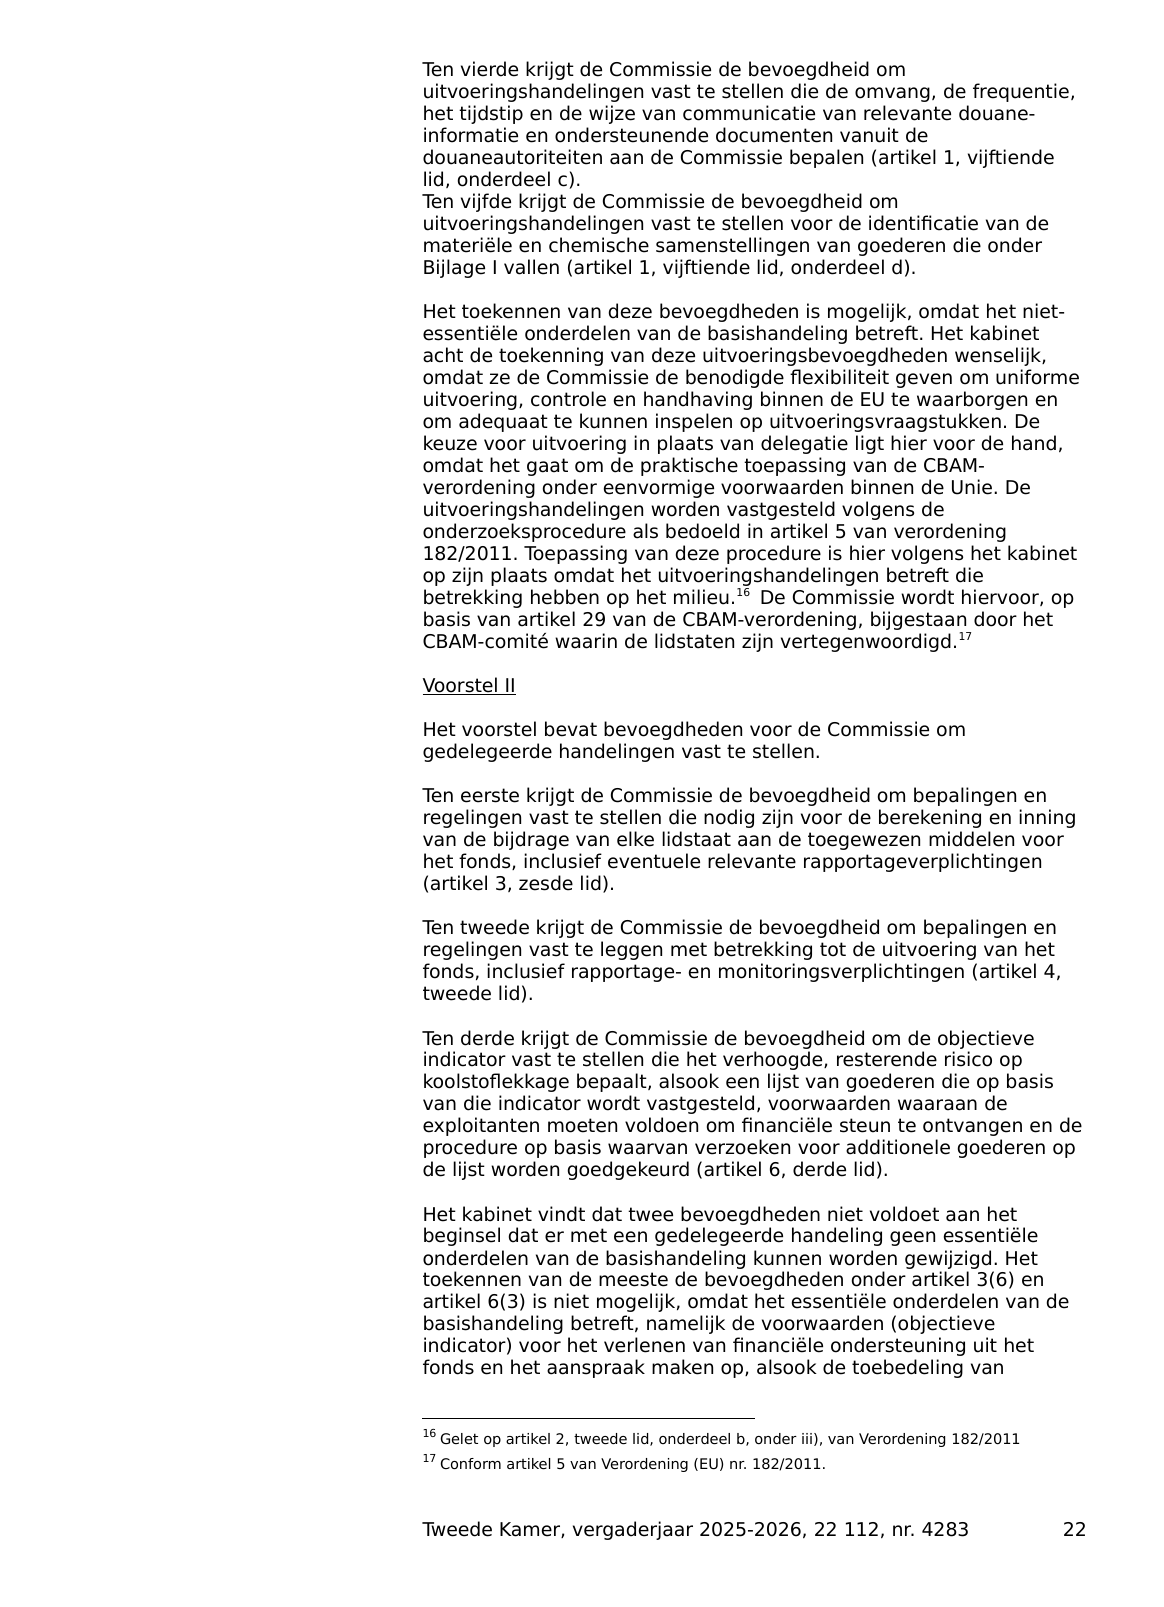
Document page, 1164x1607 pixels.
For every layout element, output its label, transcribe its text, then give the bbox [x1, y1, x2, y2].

text Het kabinet vindt dat twee bevoegdheden niet voldoet aan het beginsel dat er met een gedelegeerde handeling geen essentiële onderdelen van de basishandeling kunnen worden gewijzigd. Het toekennen van de meeste de bevoegdheden onder artikel 3(6) en artikel 6(3) is niet mogelijk, omdat het essentiële onderdelen van de basishandeling betreft, namelijk de voorwaarden (objectieve indicator) voor het verlenen van financiële ondersteuning uit het fonds en het aanspraak maken op, alsook de toebedeling van [422, 1203, 1087, 1379]
text Het toekennen van deze bevoegdheden is mogelijk, omdat het niet-essentiële onderdelen van de basishandeling betreft. Het kabinet acht de toekenning van deze uitvoeringsbevoegdheden wenselijk, omdat ze de Commissie de benodigde flexibiliteit geven om uniforme uitvoering, controle en handhaving binnen de EU te waarborgen en om adequaat te kunnen inspelen op uitvoeringsvraagstukken. De keuze voor uitvoering in plaats van delegatie ligt hier voor de hand, omdat het gaat om de praktische toepassing van de CBAM-verordening onder eenvormige voorwaarden binnen de Unie. De uitvoeringshandelingen worden vastgesteld volgens de onderzoeksprocedure als bedoeld in artikel 5 van verordening 182/2011. Toepassing van deze procedure is hier volgens het kabinet op zijn plaats omdat het uitvoeringshandelingen betreft die betrekking hebben op het milieu. De Commissie wordt hiervoor, op basis van artikel 29 van de CBAM-verordening, bijgestaan door het CBAM-comité waarin de lidstaten zijn vertegenwoordigd. [422, 301, 1087, 653]
text Het voorstel bevat bevoegdheden voor de Commissie om gedelegeerde handelingen vast te stellen. [422, 719, 1087, 763]
text Ten vierde krijgt de Commissie de bevoegdheid om uitvoeringshandelingen vast te stellen die de omvang, de frequentie, het tijdstip en de wijze van communicatie van relevante douane-informatie en ondersteunende documenten vanuit de douaneautoriteiten aan de Commissie bepalen (artikel 1, vijftiende lid, onderdeel c). [422, 59, 1087, 191]
text Ten vijfde krijgt de Commissie de bevoegdheid om uitvoeringshandelingen vast te stellen voor de identificatie van de materiële en chemische samenstellingen van goederen die onder Bijlage I vallen (artikel 1, vijftiende lid, onderdeel d). [422, 191, 1087, 279]
text Conform artikel 5 van Verordening (EU) nr. 182/2011. [422, 1452, 1087, 1474]
subtitle Voorstel II [422, 675, 1087, 697]
text Ten eerste krijgt de Commissie de bevoegdheid om bepalingen en regelingen vast te stellen die nodig zijn voor de berekening en inning van de bijdrage van elke lidstaat aan de toegewezen middelen voor het fonds, inclusief eventuele relevante rapportageverplichtingen (artikel 3, zesde lid). [422, 785, 1087, 895]
text Ten derde krijgt de Commissie de bevoegdheid om de objectieve indicator vast te stellen die het verhoogde, resterende risico op koolstoflekkage bepaalt, alsook een lijst van goederen die op basis van die indicator wordt vastgesteld, voorwaarden waaraan de exploitanten moeten voldoen om financiële steun te ontvangen en de procedure op basis waarvan verzoeken voor additionele goederen op de lijst worden goedgekeurd (artikel 6, derde lid). [422, 1027, 1087, 1181]
text Gelet op artikel 2, tweede lid, onderdeel b, onder iii), van Verordening 182/2011 [422, 1427, 1087, 1449]
text Ten tweede krijgt de Commissie de bevoegdheid om bepalingen en regelingen vast te leggen met betrekking tot de uitvoering van het fonds, inclusief rapportage- en monitoringsverplichtingen (artikel 4, tweede lid). [422, 917, 1087, 1005]
